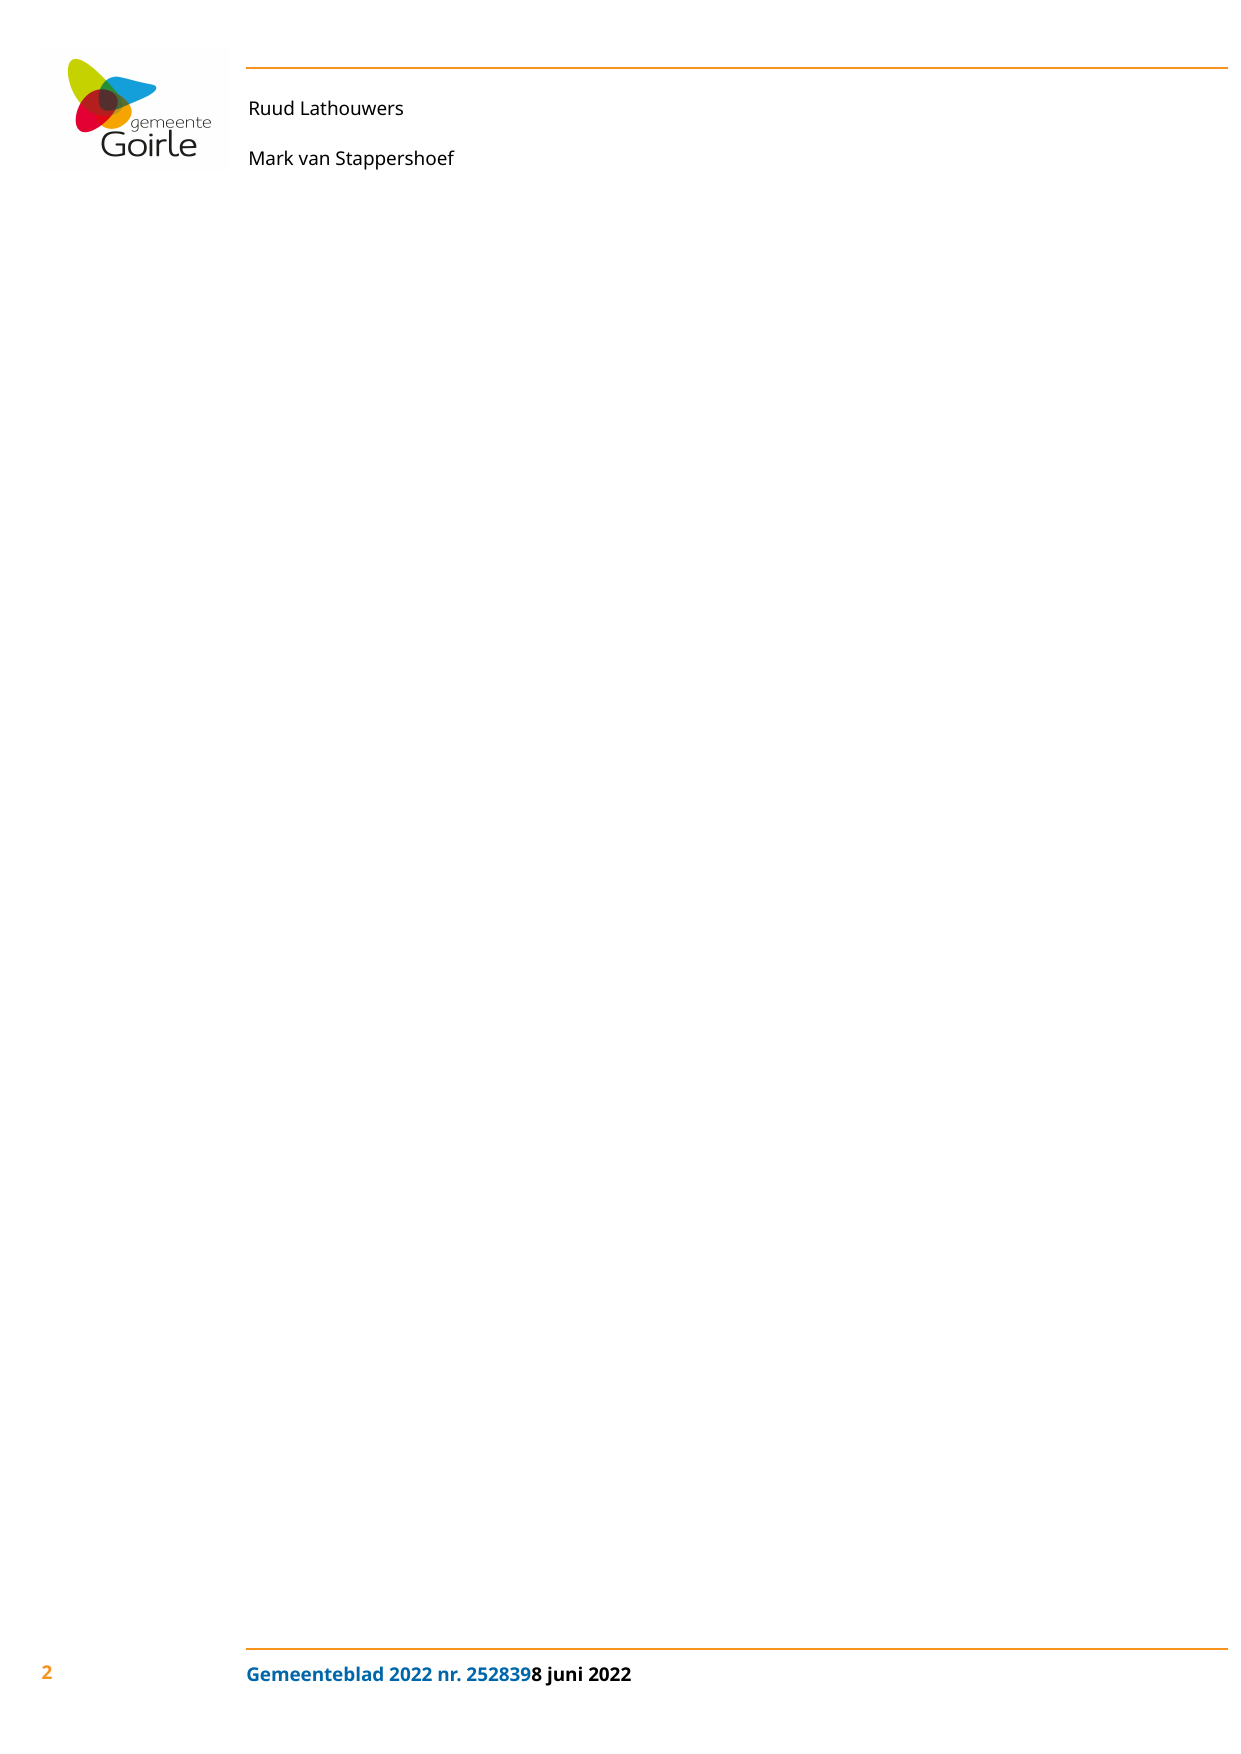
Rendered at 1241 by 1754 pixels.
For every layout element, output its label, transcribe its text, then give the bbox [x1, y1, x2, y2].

text Ruud Lathouwers [248, 95, 1152, 121]
picture [41, 47, 231, 172]
text Mark van Stappershoef [248, 145, 1152, 171]
